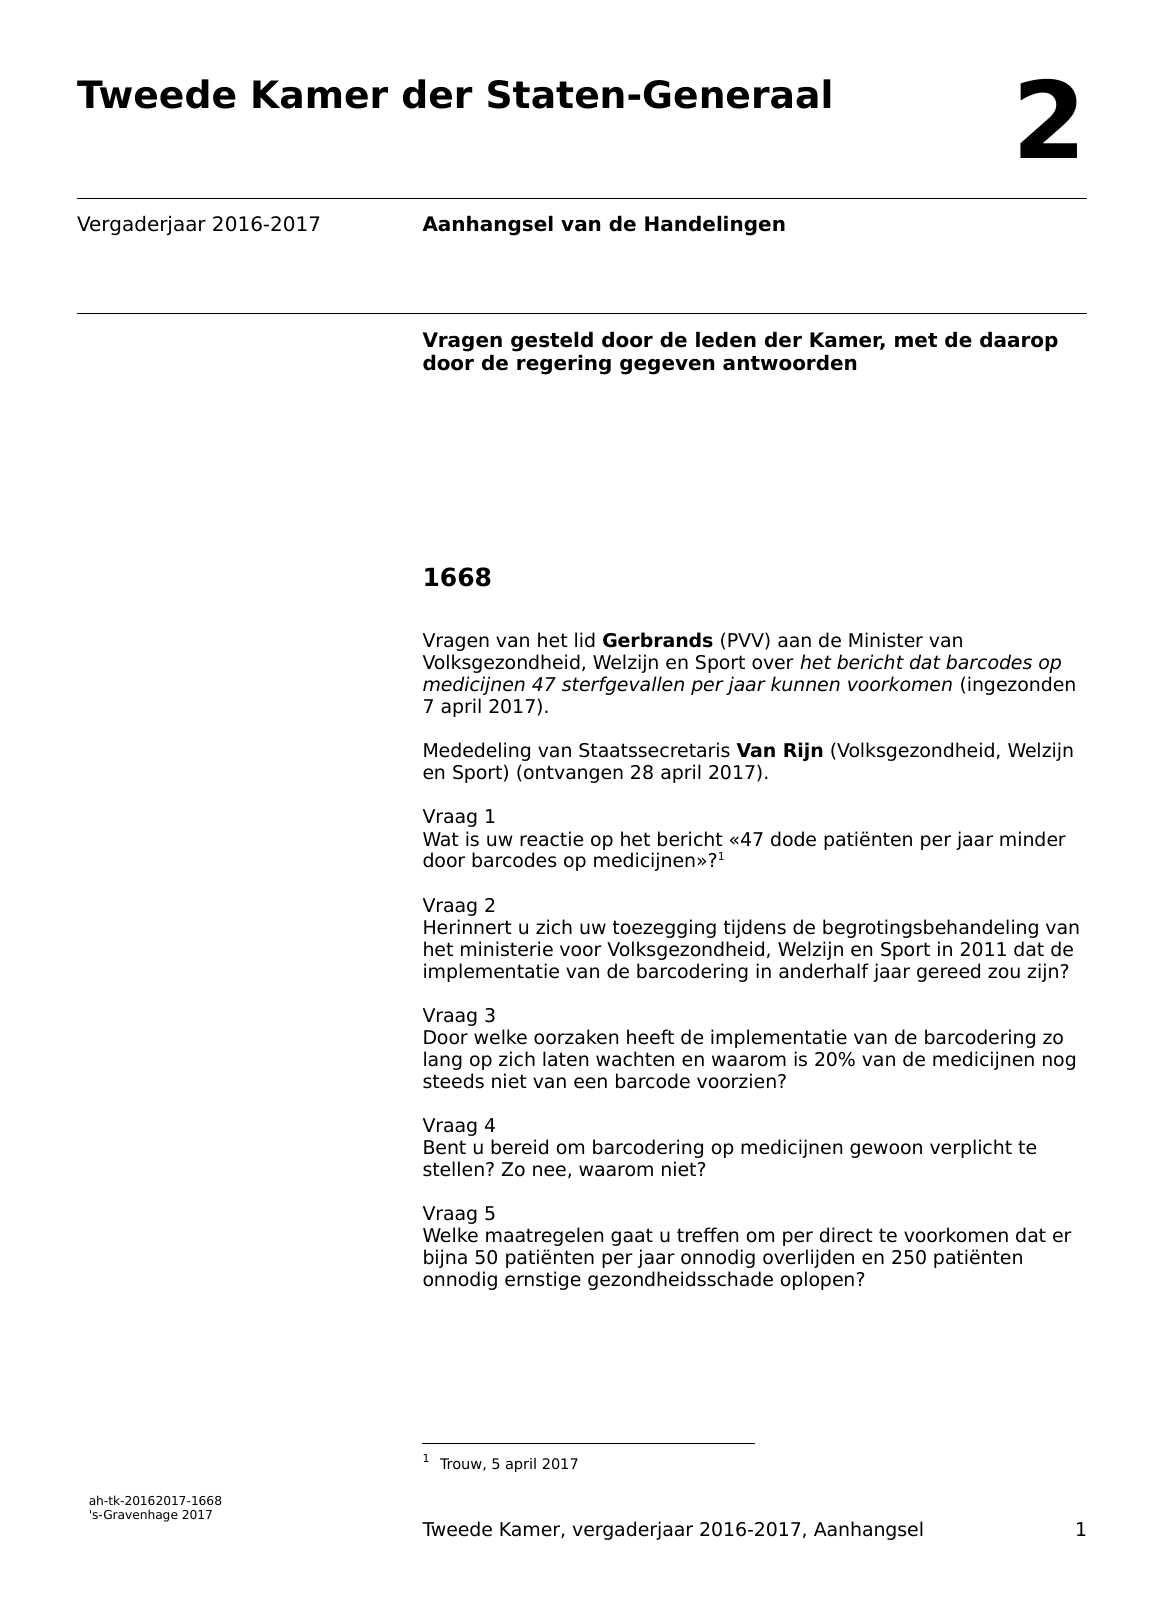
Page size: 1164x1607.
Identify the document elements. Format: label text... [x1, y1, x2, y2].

text 's-Gravenhage 2017 [88, 1508, 323, 1522]
text Mededeling van Staatssecretaris Van Rijn (Volksgezondheid, Welzijn en Sport) (ontvangen 28 april 2017). [422, 740, 1087, 784]
text Bent u bereid om barcodering op medicijnen gewoon verplicht te stellen? Zo nee, waarom niet? [422, 1137, 1087, 1181]
table_cell Vergaderjaar 2016-2017 [77, 199, 422, 313]
table_header Tweede Kamer der Staten-Generaal [77, 59, 886, 198]
text Herinnert u zich uw toezegging tijdens de begrotingsbehandeling van het ministerie voor Volksgezondheid, Welzijn en Sport in 2011 dat de implementatie van de barcodering in anderhalf jaar gereed zou zijn? [422, 917, 1087, 982]
text Welke maatregelen gaat u treffen om per direct te voorkomen dat er bijna 50 patiënten per jaar onnodig overlijden en 250 patiënten onnodig ernstige gezondheidsschade oplopen? [422, 1225, 1087, 1291]
table_cell Aanhangsel van de Handelingen [422, 199, 1087, 313]
text Vragen van het lid Gerbrands (PVV) aan de Minister van Volksgezondheid, Welzijn en Sport over het bericht dat barcodes op medicijnen 47 sterfgevallen per jaar kunnen voorkomen (ingezonden 7 april 2017). [422, 630, 1087, 718]
table_header 2 [886, 59, 1087, 198]
text Vraag 3 [422, 1005, 1087, 1027]
text Door welke oorzaken heeft de implementatie van de barcodering zo lang op zich laten wachten en waarom is 20% van de medicijnen nog steeds niet van een barcode voorzien? [422, 1027, 1087, 1093]
text Vraag 4 [422, 1115, 1087, 1137]
text Vraag 1 [422, 806, 1087, 828]
text ah-tk-20162017-1668 [88, 1494, 323, 1508]
text Wat is uw reactie op het bericht «47 dode patiënten per jaar minder door barcodes op medicijnen»? [422, 828, 1087, 872]
table_cell [77, 314, 422, 375]
text Vraag 5 [422, 1203, 1087, 1225]
table_cell Vragen gesteld door de leden der Kamer, met de daarop door de regering gegeven antwoorden [422, 314, 1087, 375]
text Vraag 2 [422, 894, 1087, 917]
text 1668 [422, 563, 1087, 592]
text Trouw, 5 april 2017 [422, 1452, 1087, 1474]
